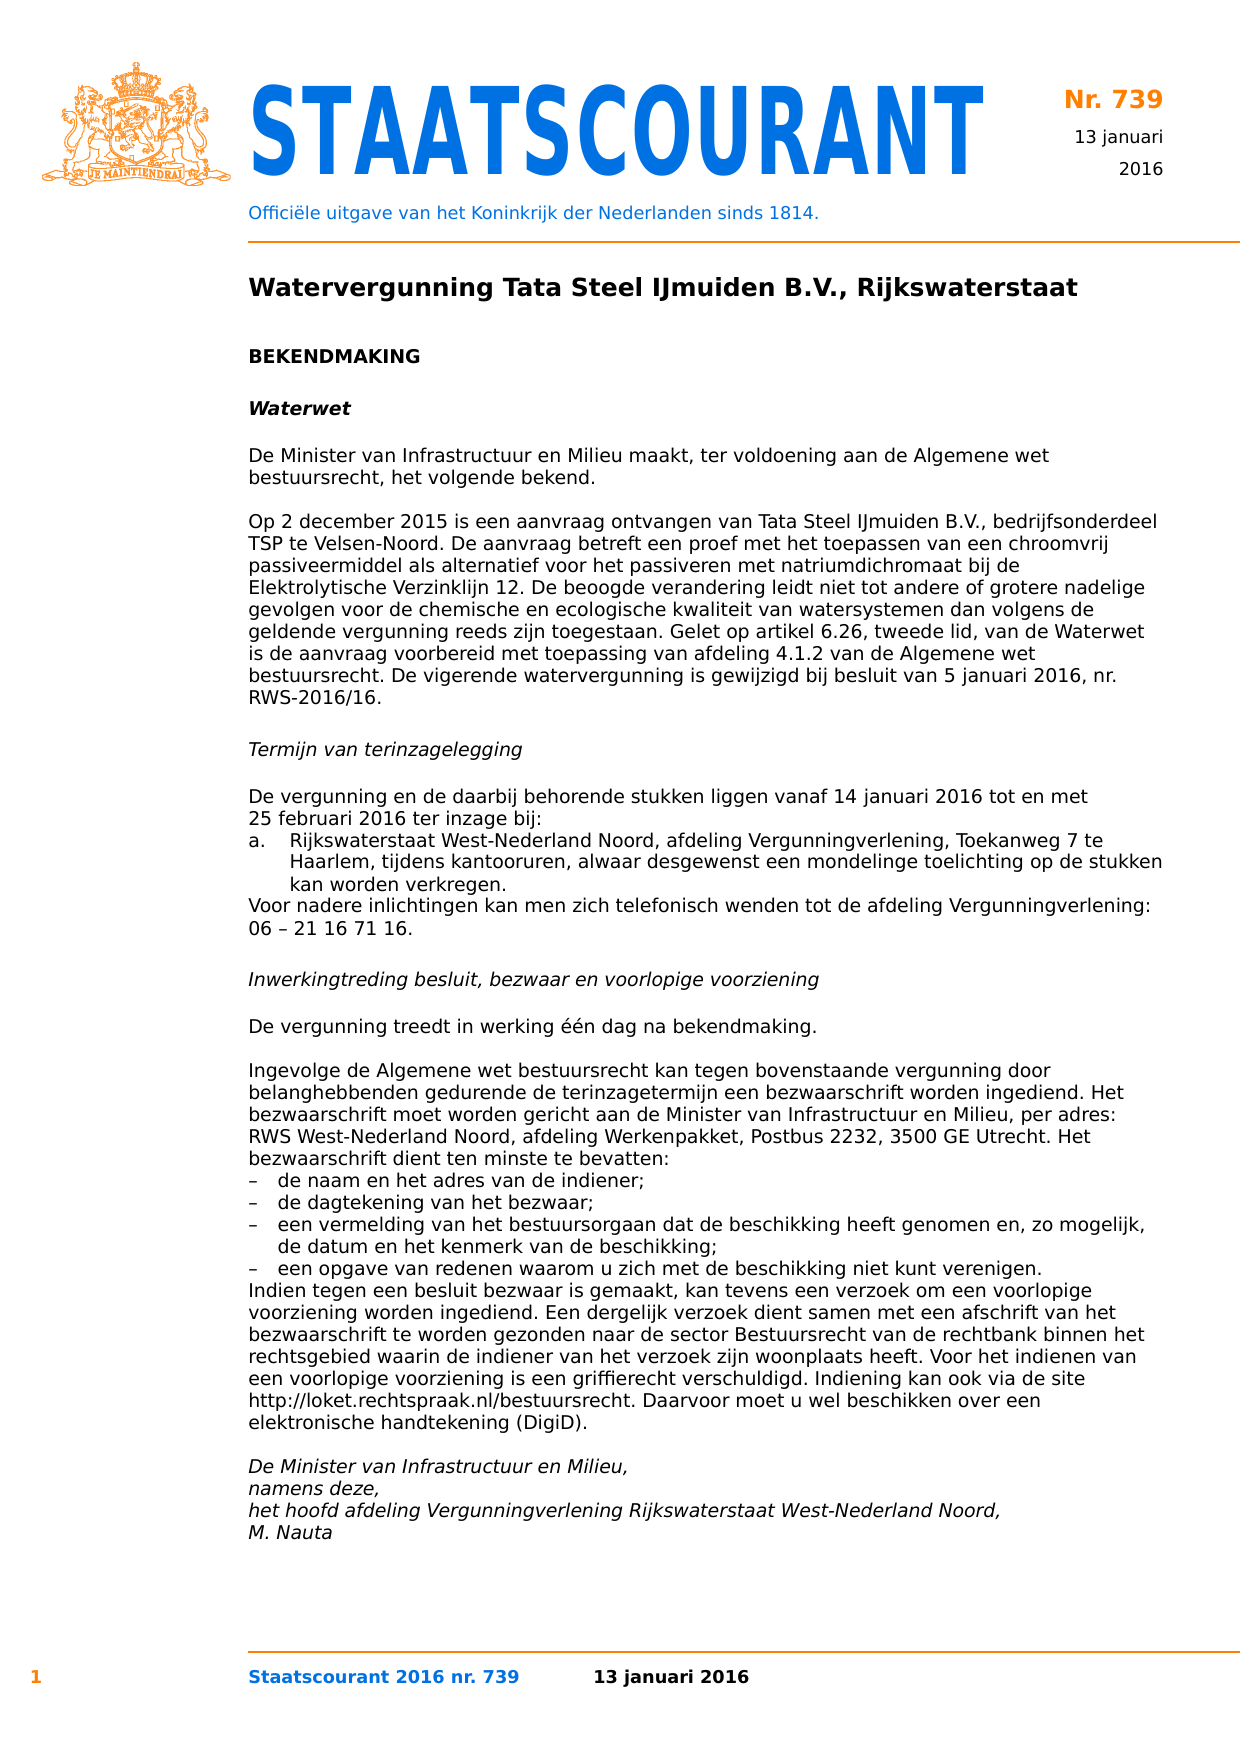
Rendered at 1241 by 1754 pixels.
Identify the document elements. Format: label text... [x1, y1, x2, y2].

text Voor nadere inlichtingen kan men zich telefonisch wenden tot de afdeling Vergunningverlening: 06 – 21 16 71 16. [248, 895, 1163, 939]
table_cell 2016 [998, 153, 1240, 203]
table_header Nr. 739 [998, 62, 1240, 121]
text De Minister van Infrastructuur en Milieu, namens deze, het hoofd afdeling Vergunningverlening Rijkswaterstaat West-Nederland Noord, M. Nauta [248, 1456, 1163, 1544]
table_header [25, 62, 248, 241]
text – een opgave van redenen waarom u zich met de beschikking niet kunt verenigen. [248, 1258, 1163, 1280]
table_cell Officiële uitgave van het Koninkrijk der Nederlanden sinds 1814. [248, 203, 1240, 241]
subtitle Termijn van terinzagelegging [248, 738, 1163, 761]
text – de dagtekening van het bezwaar; [248, 1192, 1163, 1214]
text De vergunning en de daarbij behorende stukken liggen vanaf 14 januari 2016 tot en met 25 februari 2016 ter inzage bij: [248, 786, 1163, 829]
text Ingevolge de Algemene wet bestuursrecht kan tegen bovenstaande vergunning door belanghebbenden gedurende de terinzagetermijn een bezwaarschrift worden ingediend. Het bezwaarschrift moet worden gericht aan de Minister van Infrastructuur en Milieu, per adres: RWS West-Nederland Noord, afdeling Werkenpakket, Postbus 2232, 3500 GE Utrecht. Het bezwaarschrift dient ten minste te bevatten: [248, 1060, 1163, 1170]
picture [41, 62, 231, 186]
text Indien tegen een besluit bezwaar is gemaakt, kan tevens een verzoek om een voorlopige voorziening worden ingediend. Een dergelijk verzoek dient samen met een afschrift van het bezwaarschrift te worden gezonden naar de sector Bestuursrecht van de rechtbank binnen het rechtsgebied waarin de indiener van het verzoek zijn woonplaats heeft. Voor het indienen van een voorlopige voorziening is een griffierecht verschuldigd. Indiening kan ook via de site http://loket.rechtspraak.nl/bestuursrecht. Daarvoor moet u wel beschikken over een elektronische handtekening (DigiD). [248, 1280, 1163, 1434]
text De Minister van Infrastructuur en Milieu maakt, ter voldoening aan de Algemene wet bestuursrecht, het volgende bekend. [248, 445, 1163, 489]
subtitle Waterwet [248, 398, 1163, 420]
subtitle BEKENDMAKING [248, 346, 1163, 368]
subtitle Watervergunning Tata Steel IJmuiden B.V., Rijkswaterstaat [248, 273, 1163, 302]
text a. Rijkswaterstaat West-Nederland Noord, afdeling Vergunningverlening, Toekanweg 7 te Haarlem, tijdens kantooruren, alwaar desgewenst een mondelinge toelichting op de stukken kan worden verkregen. [248, 829, 1163, 895]
table_cell 13 januari [998, 121, 1240, 153]
text – de naam en het adres van de indiener; [248, 1170, 1163, 1192]
text – een vermelding van het bestuursorgaan dat de beschikking heeft genomen en, zo mogelijk, de datum en het kenmerk van de beschikking; [248, 1214, 1163, 1258]
subtitle Inwerkingtreding besluit, bezwaar en voorlopige voorziening [248, 969, 1163, 991]
text Op 2 december 2015 is een aanvraag ontvangen van Tata Steel IJmuiden B.V., bedrijfsonderdeel TSP te Velsen-Noord. De aanvraag betreft een proef met het toepassen van een chroomvrij passiveermiddel als alternatief voor het passiveren met natriumdichromaat bij de Elektrolytische Verzinklijn 12. De beoogde verandering leidt niet tot andere of grotere nadelige gevolgen voor de chemische en ecologische kwaliteit van watersystemen dan volgens de geldende vergunning reeds zijn toegestaan. Gelet op artikel 6.26, tweede lid, van de Waterwet is de aanvraag voorbereid met toepassing van afdeling 4.1.2 van de Algemene wet bestuursrecht. De vigerende watervergunning is gewijzigd bij besluit van 5 januari 2016, nr. RWS-2016/16. [248, 511, 1163, 708]
text De vergunning treedt in werking één dag na bekendmaking. [248, 1016, 1163, 1038]
table_header STAATSCOURANT [248, 62, 998, 203]
